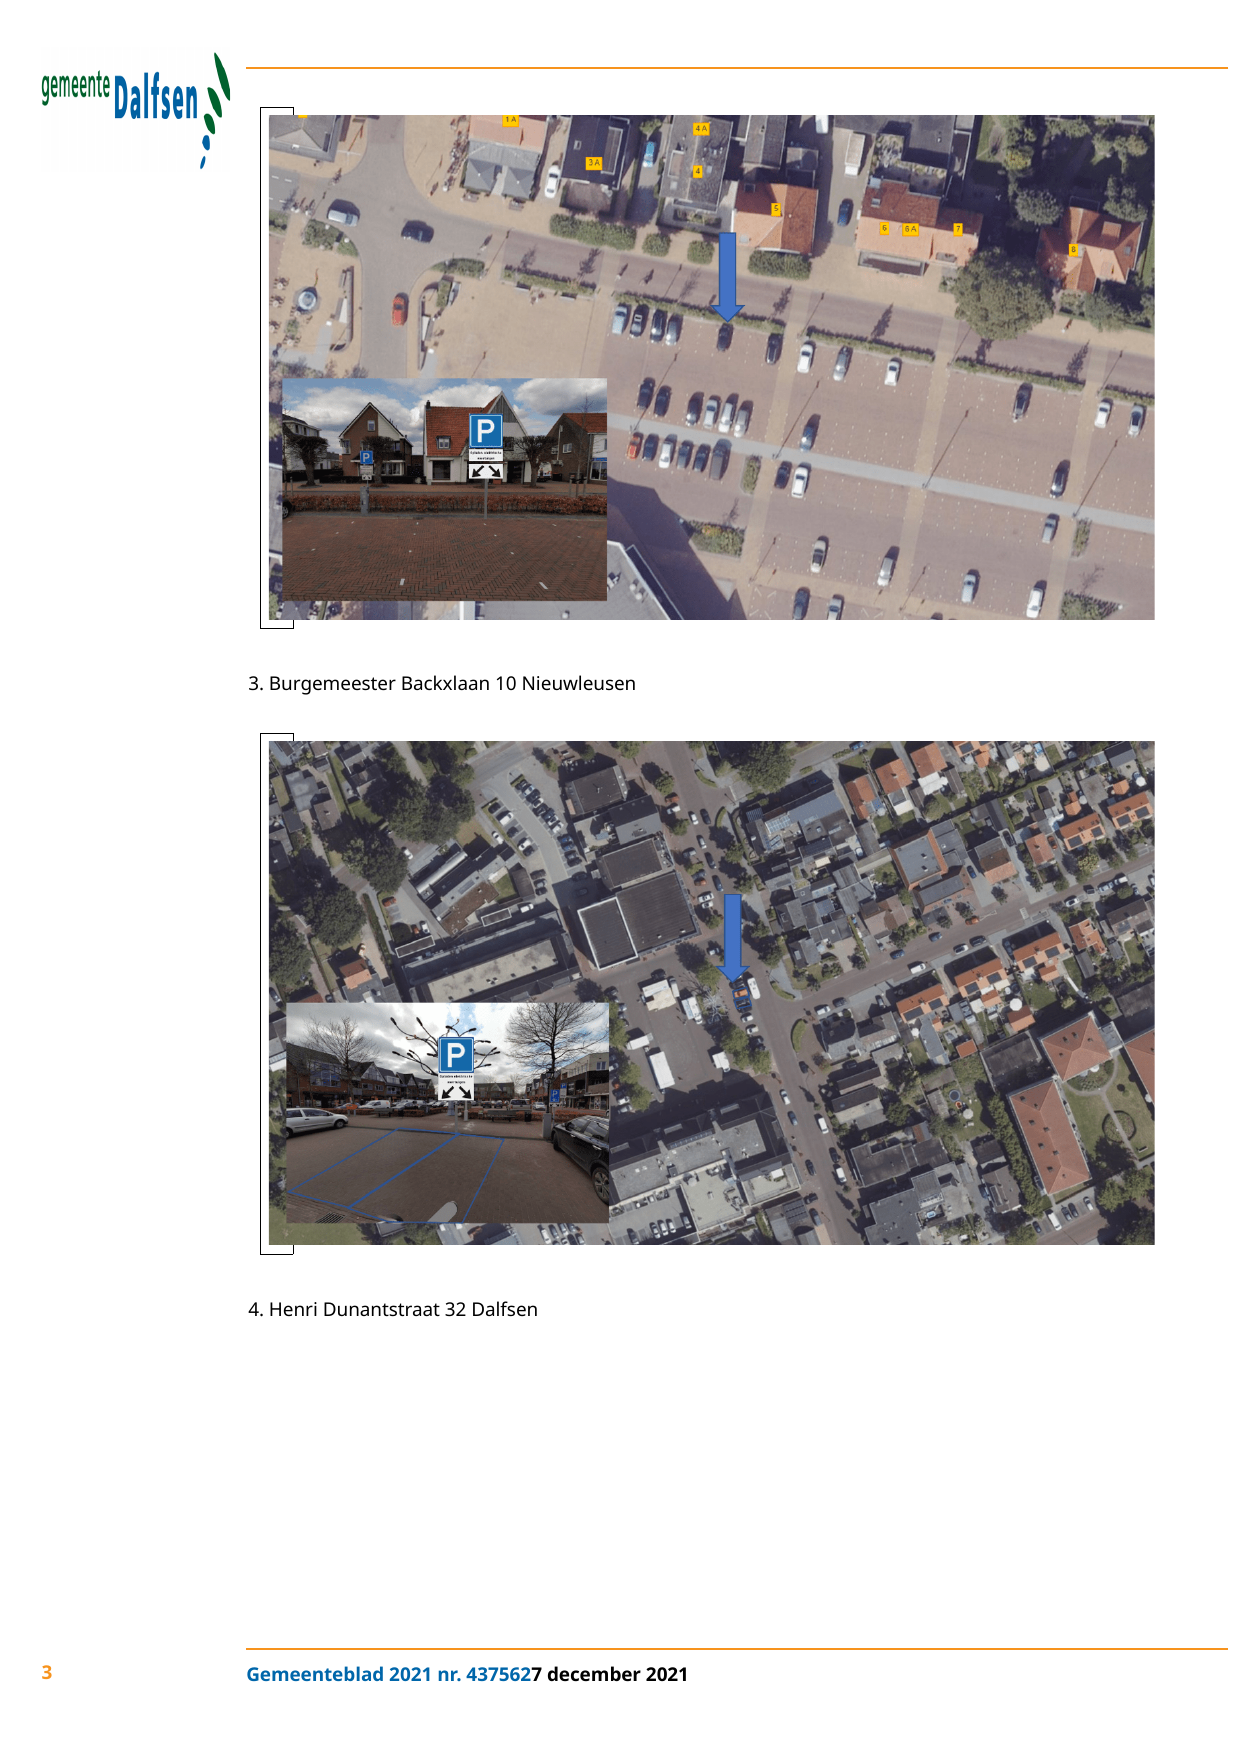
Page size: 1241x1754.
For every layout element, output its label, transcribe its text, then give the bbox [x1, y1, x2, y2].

picture [268, 115, 1155, 620]
picture [268, 741, 1155, 1245]
text 4. Henri Dunantstraat 32 Dalfsen [248, 1296, 1152, 1322]
picture [41, 47, 231, 172]
text 3. Burgemeester Backxlaan 10 Nieuwleusen [248, 671, 1152, 696]
